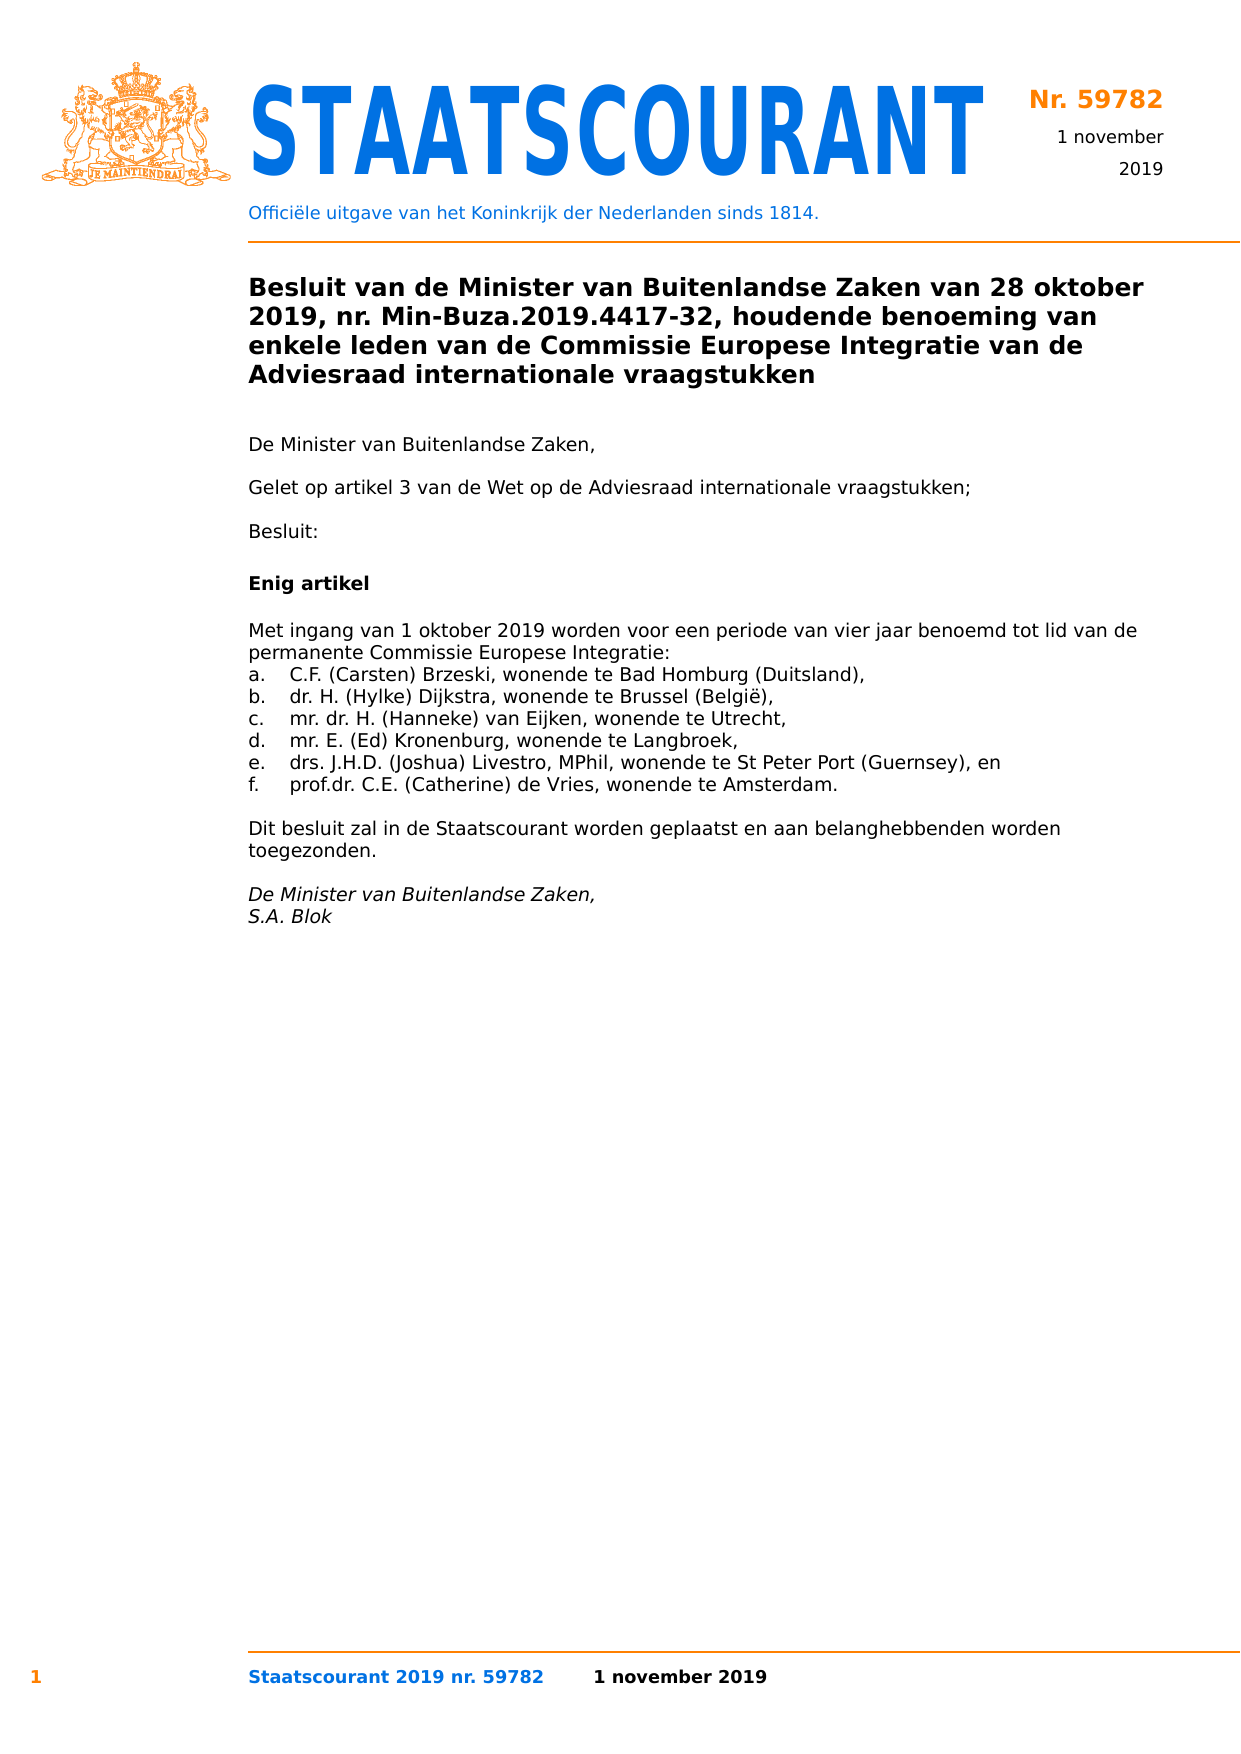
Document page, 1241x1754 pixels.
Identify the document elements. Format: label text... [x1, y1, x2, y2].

table_cell 1 november [998, 121, 1240, 153]
text Besluit: [248, 521, 1163, 543]
text Dit besluit zal in de Staatscourant worden geplaatst en aan belanghebbenden worden toegezonden. [248, 818, 1163, 862]
text De Minister van Buitenlandse Zaken, [248, 433, 1163, 455]
table_header STAATSCOURANT [248, 62, 998, 203]
subtitle Enig artikel [248, 573, 1163, 595]
table_header Nr. 59782 [998, 62, 1240, 121]
text Met ingang van 1 oktober 2019 worden voor een periode van vier jaar benoemd tot lid van de permanente Commissie Europese Integratie: [248, 620, 1163, 664]
text a. C.F. (Carsten) Brzeski, wonende te Bad Homburg (Duitsland), [248, 664, 1163, 686]
text b. dr. H. (Hylke) Dijkstra, wonende te Brussel (België), [248, 686, 1163, 708]
text De Minister van Buitenlandse Zaken, S.A. Blok [248, 884, 1163, 928]
table_cell Officiële uitgave van het Koninkrijk der Nederlanden sinds 1814. [248, 203, 1240, 241]
table_cell 2019 [998, 153, 1240, 203]
table_header [25, 62, 248, 241]
subtitle Besluit van de Minister van Buitenlandse Zaken van 28 oktober 2019, nr. Min-Buza.2019.4417-32, houdende benoeming van enkele leden van de Commissie Europese Integratie van de Adviesraad internationale vraagstukken [248, 273, 1163, 390]
text d. mr. E. (Ed) Kronenburg, wonende te Langbroek, [248, 730, 1163, 752]
text e. drs. J.H.D. (Joshua) Livestro, MPhil, wonende te St Peter Port (Guernsey), en [248, 752, 1163, 774]
text c. mr. dr. H. (Hanneke) van Eijken, wonende te Utrecht, [248, 708, 1163, 730]
text f. prof.dr. C.E. (Catherine) de Vries, wonende te Amsterdam. [248, 774, 1163, 796]
picture [41, 62, 231, 186]
text Gelet op artikel 3 van de Wet op de Adviesraad internationale vraagstukken; [248, 477, 1163, 499]
